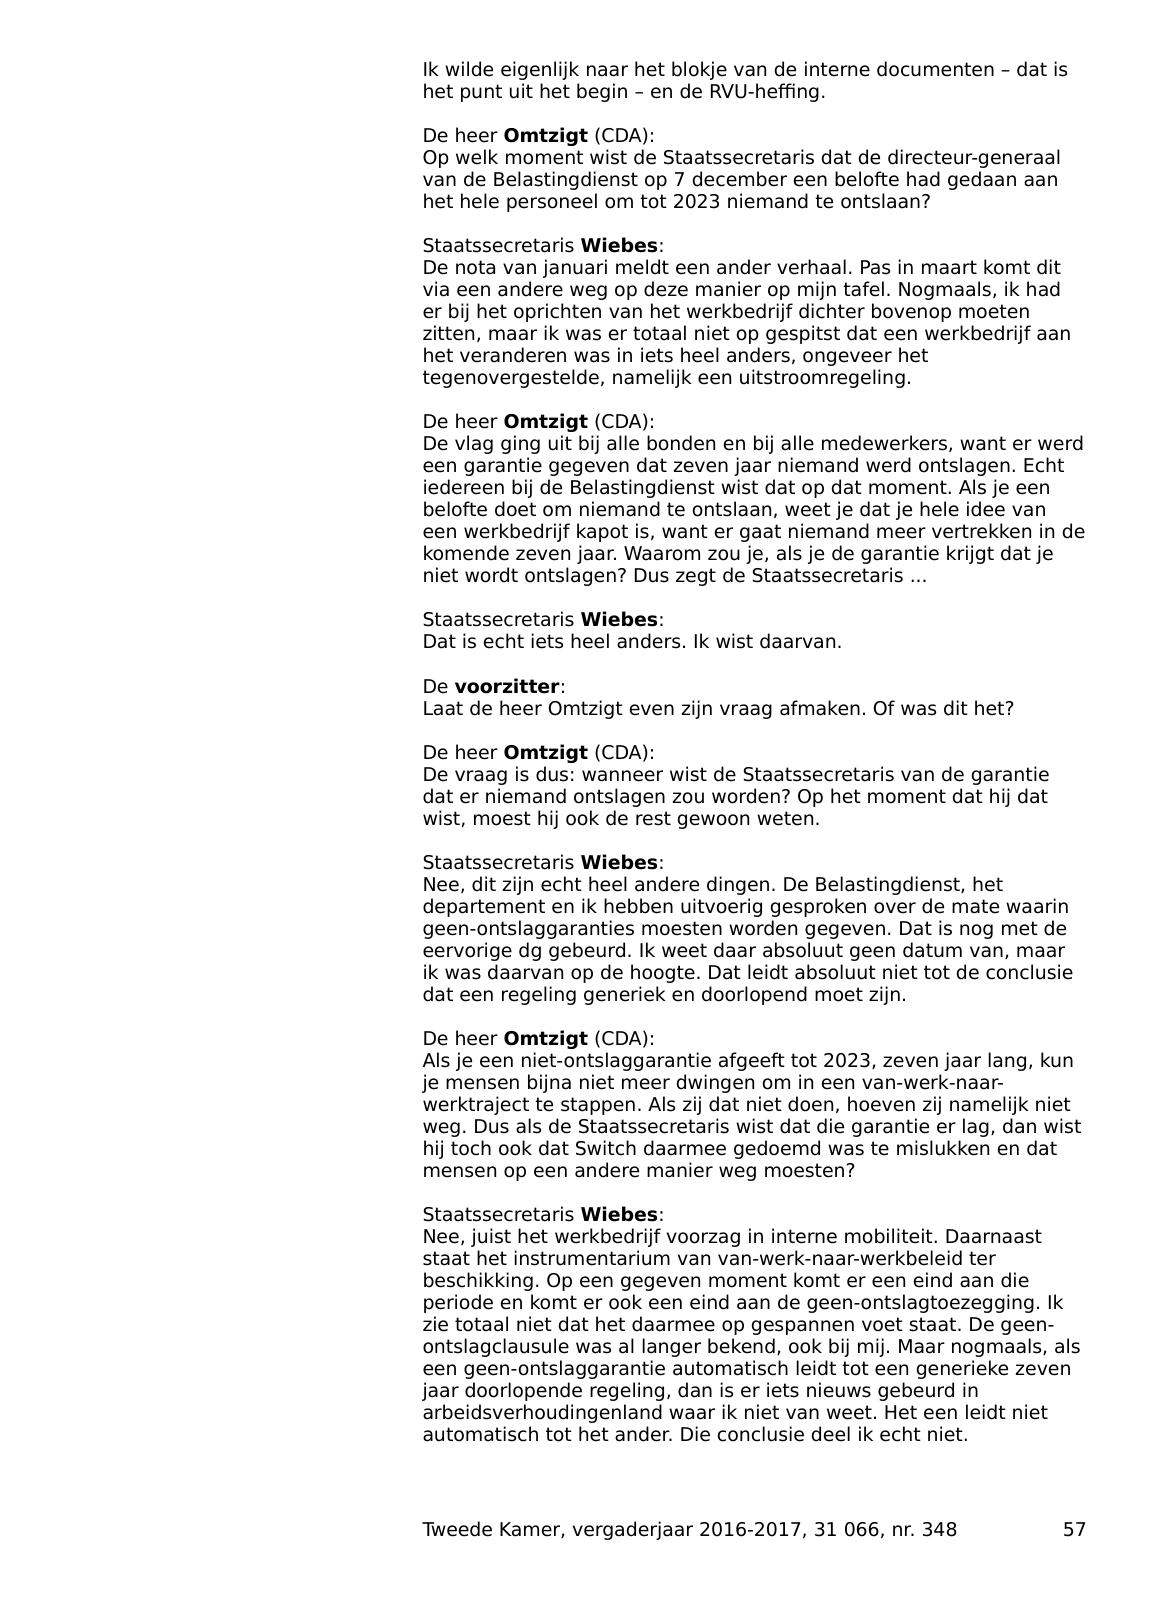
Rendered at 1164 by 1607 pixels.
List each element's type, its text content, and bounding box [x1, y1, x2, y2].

text De nota van januari meldt een ander verhaal. Pas in maart komt dit via een andere weg op deze manier op mijn tafel. Nogmaals, ik had er bij het oprichten van het werkbedrijf dichter bovenop moeten zitten, maar ik was er totaal niet op gespitst dat een werkbedrijf aan het veranderen was in iets heel anders, ongeveer het tegenovergestelde, namelijk een uitstroomregeling. [422, 257, 1087, 389]
text Staatssecretaris Wiebes: [422, 609, 1087, 631]
text Staatssecretaris Wiebes: [422, 1204, 1087, 1226]
text Dat is echt iets heel anders. Ik wist daarvan. [422, 631, 1087, 653]
text De vraag is dus: wanneer wist de Staatssecretaris van de garantie dat er niemand ontslagen zou worden? Op het moment dat hij dat wist, moest hij ook de rest gewoon weten. [422, 764, 1087, 829]
text Laat de heer Omtzigt even zijn vraag afmaken. Of was dit het? [422, 697, 1087, 719]
text Staatssecretaris Wiebes: [422, 235, 1087, 257]
text De heer Omtzigt (CDA): [422, 411, 1087, 433]
text Op welk moment wist de Staatssecretaris dat de directeur-generaal van de Belastingdienst op 7 december een belofte had gedaan aan het hele personeel om tot 2023 niemand te ontslaan? [422, 147, 1087, 213]
text De heer Omtzigt (CDA): [422, 742, 1087, 764]
text Als je een niet-ontslaggarantie afgeeft tot 2023, zeven jaar lang, kun je mensen bijna niet meer dwingen om in een van-werk-naar-werktraject te stappen. Als zij dat niet doen, hoeven zij namelijk niet weg. Dus als de Staatssecretaris wist dat die garantie er lag, dan wist hij toch ook dat Switch daarmee gedoemd was te mislukken en dat mensen op een andere manier weg moesten? [422, 1050, 1087, 1182]
text Nee, dit zijn echt heel andere dingen. De Belastingdienst, het departement en ik hebben uitvoerig gesproken over de mate waarin geen-ontslaggaranties moesten worden gegeven. Dat is nog met de eervorige dg gebeurd. Ik weet daar absoluut geen datum van, maar ik was daarvan op de hoogte. Dat leidt absoluut niet tot de conclusie dat een regeling generiek en doorlopend moet zijn. [422, 874, 1087, 1006]
text De heer Omtzigt (CDA): [422, 125, 1087, 147]
text De vlag ging uit bij alle bonden en bij alle medewerkers, want er werd een garantie gegeven dat zeven jaar niemand werd ontslagen. Echt iedereen bij de Belastingdienst wist dat op dat moment. Als je een belofte doet om niemand te ontslaan, weet je dat je hele idee van een werkbedrijf kapot is, want er gaat niemand meer vertrekken in de komende zeven jaar. Waarom zou je, als je de garantie krijgt dat je niet wordt ontslagen? Dus zegt de Staatssecretaris ... [422, 433, 1087, 587]
text Ik wilde eigenlijk naar het blokje van de interne documenten – dat is het punt uit het begin – en de RVU-heffing. [422, 59, 1087, 103]
text De heer Omtzigt (CDA): [422, 1028, 1087, 1050]
text De voorzitter: [422, 676, 1087, 697]
text Staatssecretaris Wiebes: [422, 852, 1087, 874]
text Nee, juist het werkbedrijf voorzag in interne mobiliteit. Daarnaast staat het instrumentarium van van-werk-naar-werkbeleid ter beschikking. Op een gegeven moment komt er een eind aan die periode en komt er ook een eind aan de geen-ontslagtoezegging. Ik zie totaal niet dat het daarmee op gespannen voet staat. De geen-ontslagclausule was al langer bekend, ook bij mij. Maar nogmaals, als een geen-ontslaggarantie automatisch leidt tot een generieke zeven jaar doorlopende regeling, dan is er iets nieuws gebeurd in arbeidsverhoudingenland waar ik niet van weet. Het een leidt niet automatisch tot het ander. Die conclusie deel ik echt niet. [422, 1226, 1087, 1446]
